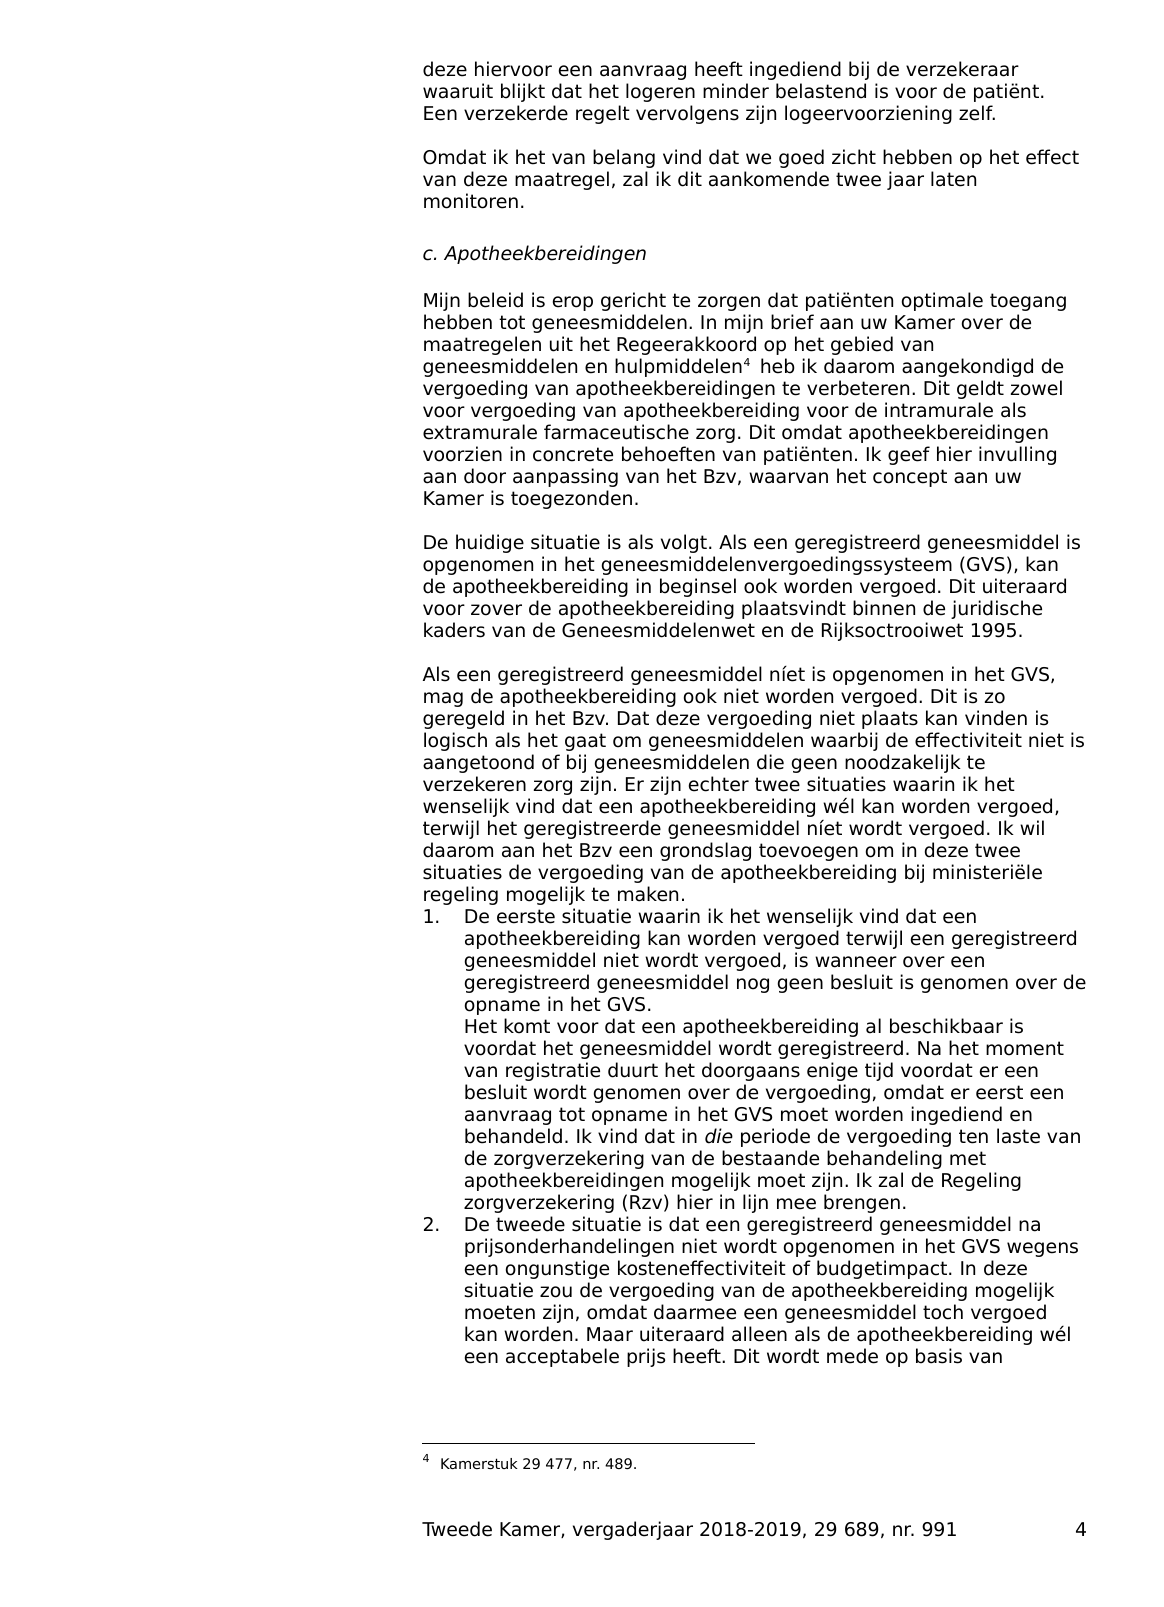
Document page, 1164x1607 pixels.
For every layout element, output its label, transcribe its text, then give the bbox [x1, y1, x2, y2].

text Kamerstuk 29 477, nr. 489. [422, 1452, 1087, 1474]
text Als een geregistreerd geneesmiddel níet is opgenomen in het GVS, mag de apotheekbereiding ook niet worden vergoed. Dit is zo geregeld in het Bzv. Dat deze vergoeding niet plaats kan vinden is logisch als het gaat om geneesmiddelen waarbij de effectiviteit niet is aangetoond of bij geneesmiddelen die geen noodzakelijk te verzekeren zorg zijn. Er zijn echter twee situaties waarin ik het wenselijk vind dat een apotheekbereiding wél kan worden vergoed, terwijl het geregistreerde geneesmiddel níet wordt vergoed. Ik wil daarom aan het Bzv een grondslag toevoegen om in deze twee situaties de vergoeding van de apotheekbereiding bij ministeriële regeling mogelijk te maken. [422, 664, 1087, 906]
text 2. De tweede situatie is dat een geregistreerd geneesmiddel na prijsonderhandelingen niet wordt opgenomen in het GVS wegens een ongunstige kosteneffectiviteit of budgetimpact. In deze situatie zou de vergoeding van de apotheekbereiding mogelijk moeten zijn, omdat daarmee een geneesmiddel toch vergoed kan worden. Maar uiteraard alleen als de apotheekbereiding wél een acceptabele prijs heeft. Dit wordt mede op basis van [422, 1214, 1087, 1367]
text Het komt voor dat een apotheekbereiding al beschikbaar is voordat het geneesmiddel wordt geregistreerd. Na het moment van registratie duurt het doorgaans enige tijd voordat er een besluit wordt genomen over de vergoeding, omdat er eerst een aanvraag tot opname in het GVS moet worden ingediend en behandeld. Ik vind dat in die periode de vergoeding ten laste van de zorgverzekering van de bestaande behandeling met apotheekbereidingen mogelijk moet zijn. Ik zal de Regeling zorgverzekering (Rzv) hier in lijn mee brengen. [464, 1016, 1087, 1214]
text 1. De eerste situatie waarin ik het wenselijk vind dat een apotheekbereiding kan worden vergoed terwijl een geregistreerd geneesmiddel niet wordt vergoed, is wanneer over een geregistreerd geneesmiddel nog geen besluit is genomen over de opname in het GVS. [422, 906, 1087, 1016]
text deze hiervoor een aanvraag heeft ingediend bij de verzekeraar waaruit blijkt dat het logeren minder belastend is voor de patiënt. Een verzekerde regelt vervolgens zijn logeervoorziening zelf. [422, 59, 1087, 125]
text Omdat ik het van belang vind dat we goed zicht hebben op het effect van deze maatregel, zal ik dit aankomende twee jaar laten monitoren. [422, 147, 1087, 213]
subtitle c. Apotheekbereidingen [422, 243, 1087, 265]
text De huidige situatie is als volgt. Als een geregistreerd geneesmiddel is opgenomen in het geneesmiddelenvergoedingssysteem (GVS), kan de apotheekbereiding in beginsel ook worden vergoed. Dit uiteraard voor zover de apotheekbereiding plaatsvindt binnen de juridische kaders van de Geneesmiddelenwet en de Rijksoctrooiwet 1995. [422, 532, 1087, 642]
text Mijn beleid is erop gericht te zorgen dat patiënten optimale toegang hebben tot geneesmiddelen. In mijn brief aan uw Kamer over de maatregelen uit het Regeerakkoord op het gebied van geneesmiddelen en hulpmiddelen heb ik daarom aangekondigd de vergoeding van apotheekbereidingen te verbeteren. Dit geldt zowel voor vergoeding van apotheekbereiding voor de intramurale als extramurale farmaceutische zorg. Dit omdat apotheekbereidingen voorzien in concrete behoeften van patiënten. Ik geef hier invulling aan door aanpassing van het Bzv, waarvan het concept aan uw Kamer is toegezonden. [422, 290, 1087, 510]
